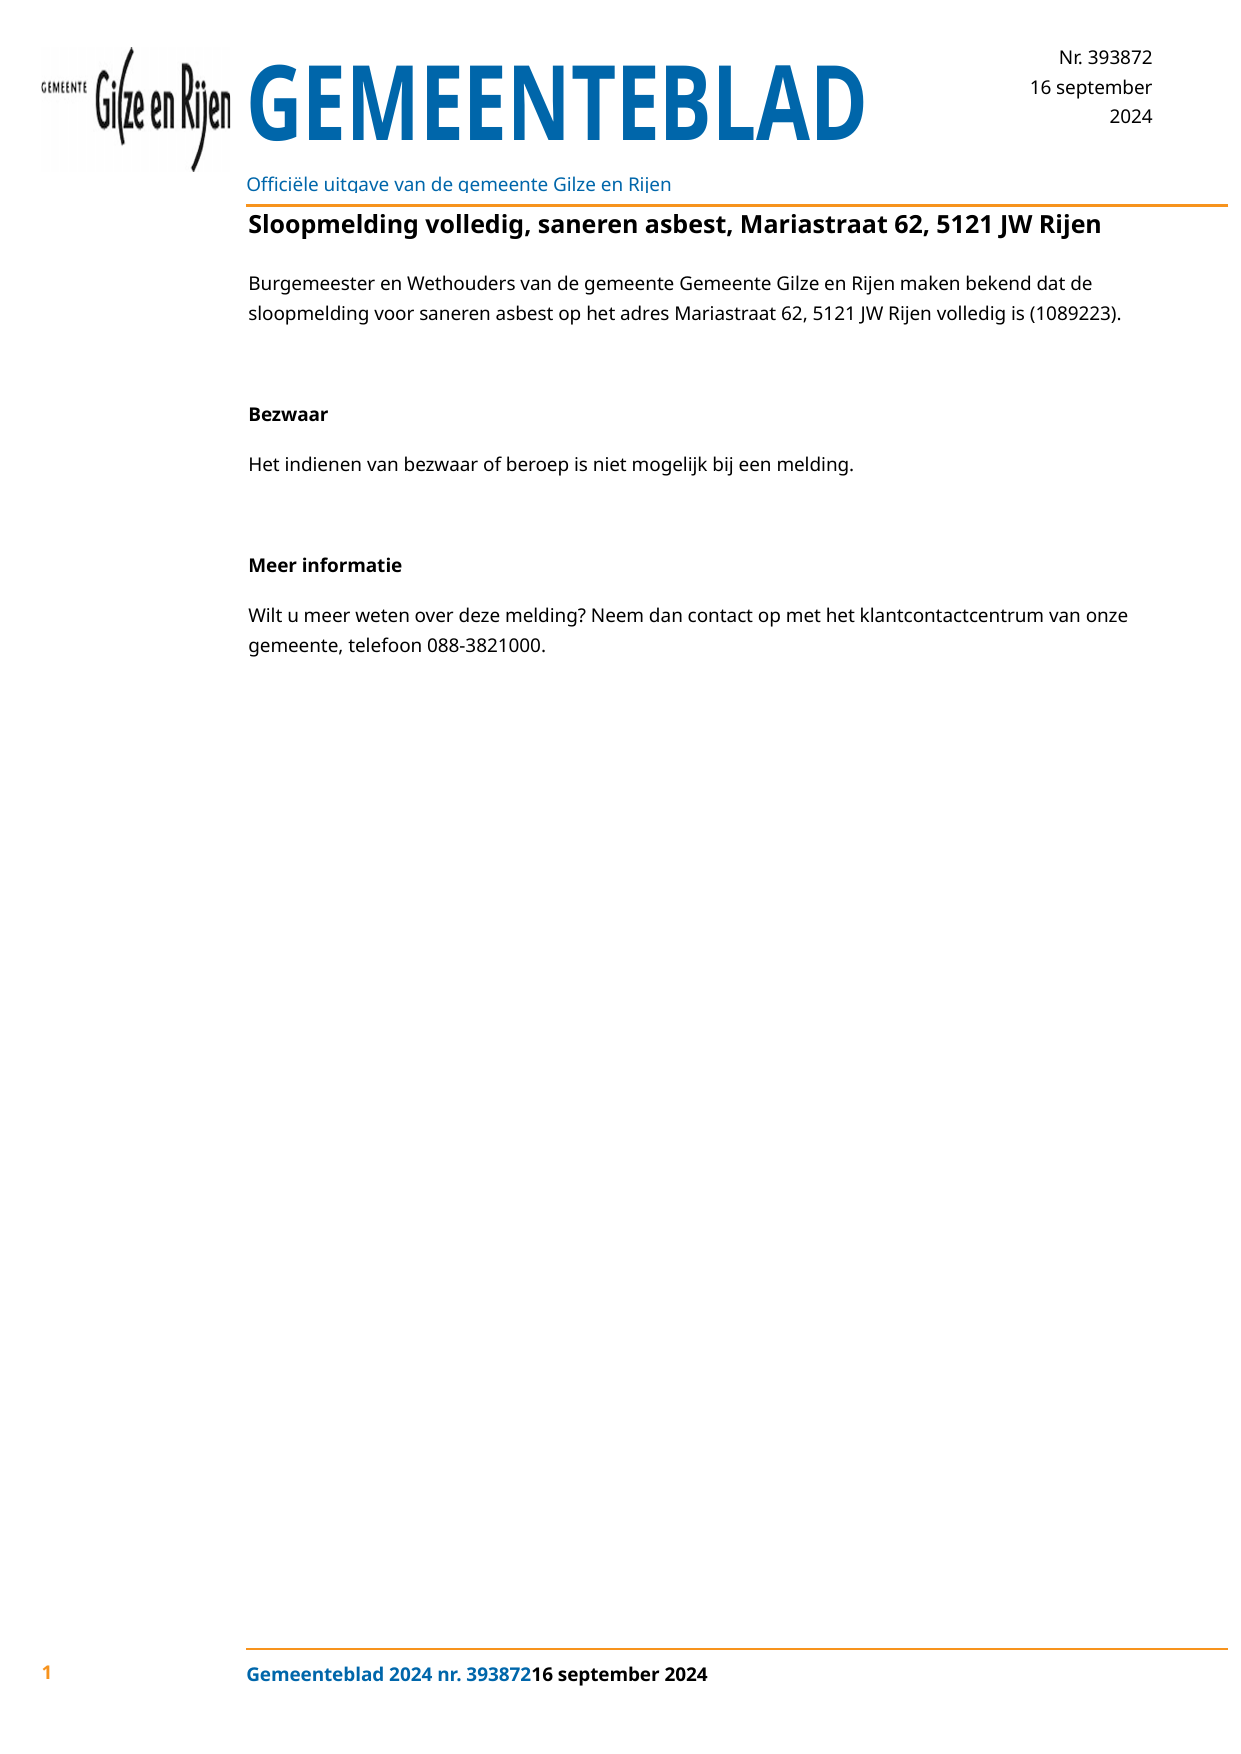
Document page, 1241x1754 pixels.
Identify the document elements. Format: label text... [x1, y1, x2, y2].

text Sloopmelding volledig, saneren asbest, Mariastraat 62, 5121 JW Rijen [248, 207, 1152, 241]
picture [41, 47, 231, 172]
text Het indienen van bezwaar of beroep is niet mogelijk bij een melding. [248, 451, 1152, 477]
text Burgemeester en Wethouders van de gemeente Gemeente Gilze en Rijen maken bekend dat de sloopmelding voor saneren asbest op het adres Mariastraat 62, 5121 JW Rijen volledig is (1089223). [248, 270, 1152, 326]
text Bezwaar [248, 401, 1152, 426]
text Meer informatie [248, 552, 1152, 578]
text Wilt u meer weten over deze melding? Neem dan contact op met het klantcontactcentrum van onze gemeente, telefoon 088-3821000. [248, 602, 1152, 658]
